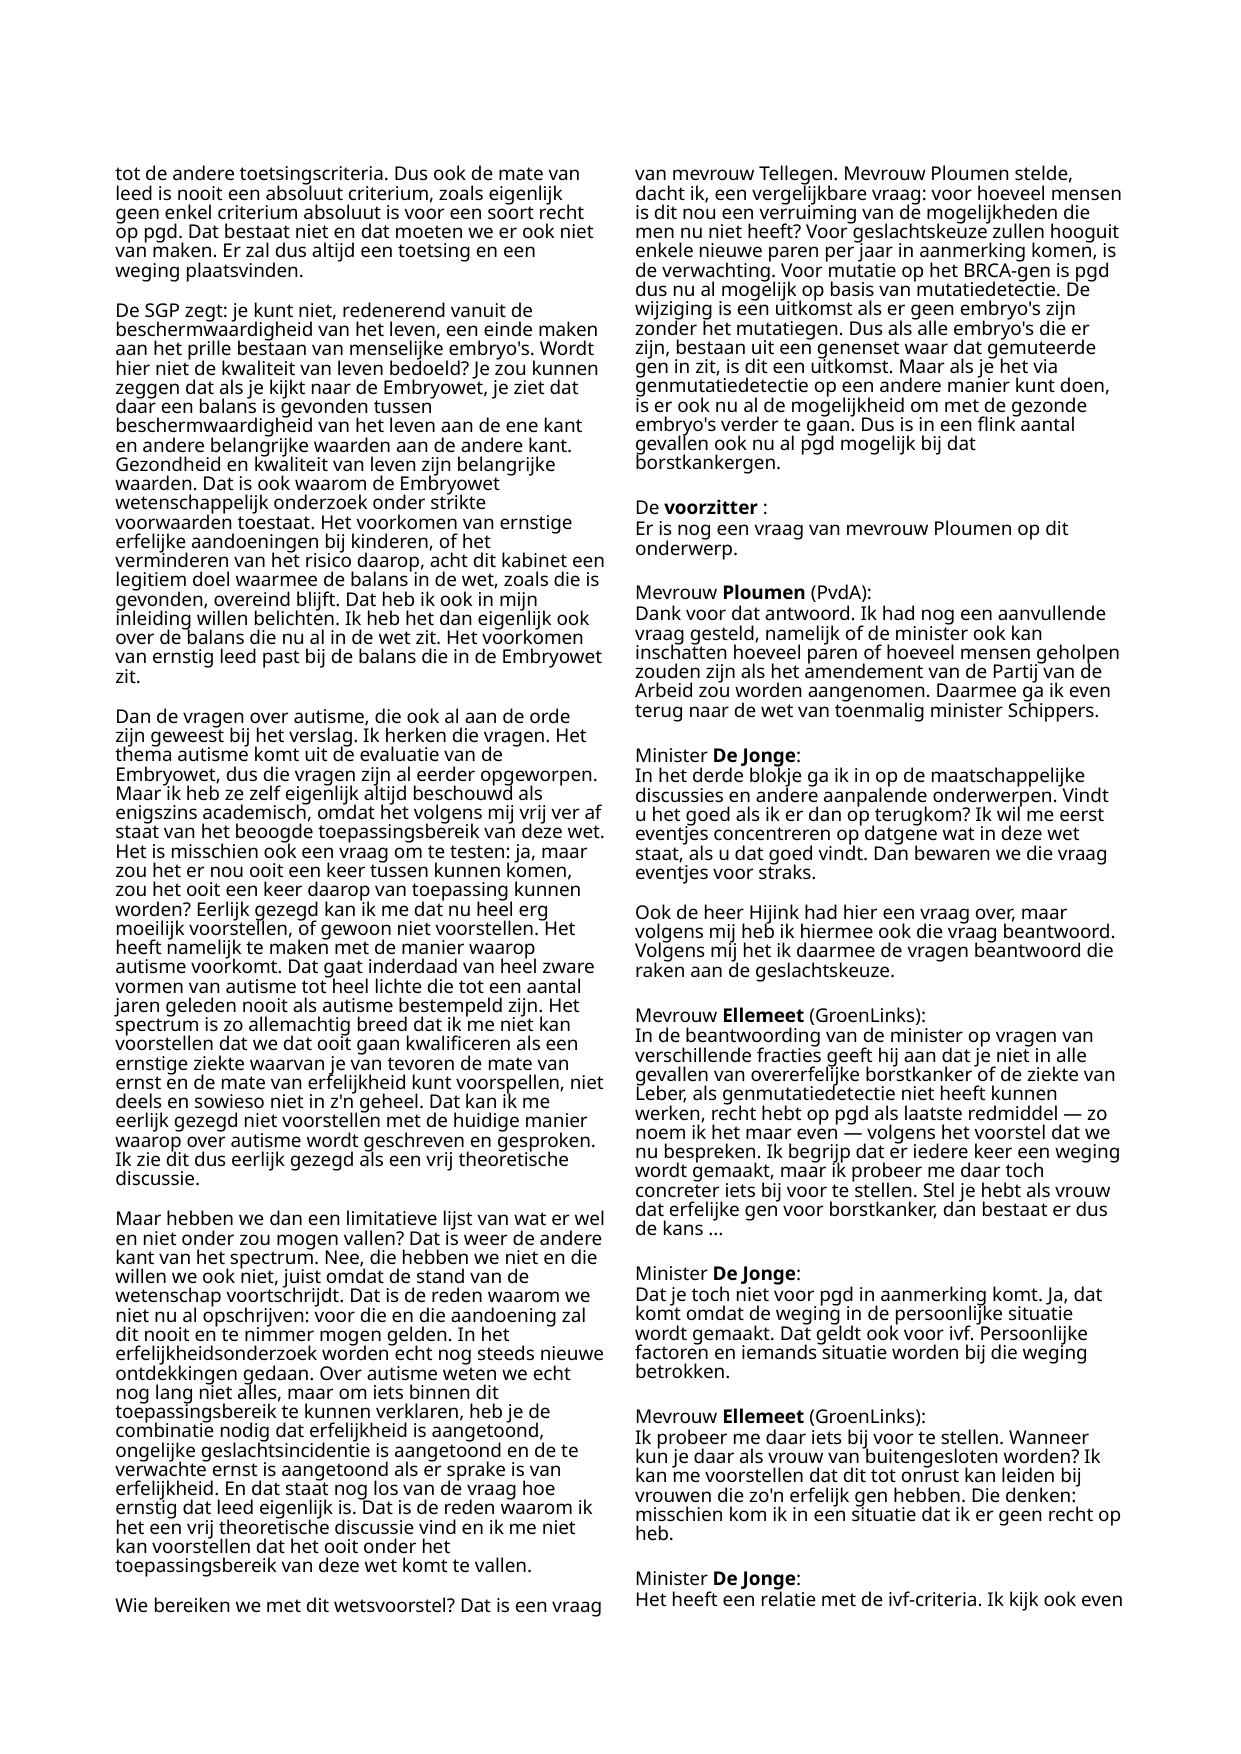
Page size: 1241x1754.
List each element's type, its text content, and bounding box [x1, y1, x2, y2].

text Minister De Jonge: [635, 1565, 1125, 1591]
text Ook de heer Hijink had hier een vraag over, maar volgens mij heb ik hiermee ook die vraag beantwoord. Volgens mij het ik daarmee de vragen beantwoord die raken aan de geslachtskeuze. [635, 904, 1125, 981]
text Dank voor dat antwoord. Ik had nog een aanvullende vraag gesteld, namelijk of de minister ook kan inschatten hoeveel paren of hoeveel mensen geholpen zouden zijn als het amendement van de Partij van de Arbeid zou worden aangenomen. Daarmee ga ik even terug naar de wet van toenmalig minister Schippers. [635, 605, 1125, 721]
text van mevrouw Tellegen. Mevrouw Ploumen stelde, dacht ik, een vergelijkbare vraag: voor hoeveel mensen is dit nou een verruiming van de mogelijkheden die men nu niet heeft? Voor geslachtskeuze zullen hooguit enkele nieuwe paren per jaar in aanmerking komen, is de verwachting. Voor mutatie op het BRCA-gen is pgd dus nu al mogelijk op basis van mutatiedetectie. De wijziging is een uitkomst als er geen embryo's zijn zonder het mutatiegen. Dus als alle embryo's die er zijn, bestaan uit een genenset waar dat gemuteerde gen in zit, is dit een uitkomst. Maar als je het via genmutatiedetectie op een andere manier kunt doen, is er ook nu al de mogelijkheid om met de gezonde embryo's verder te gaan. Dus is in een flink aantal gevallen ook nu al pgd mogelijk bij dat borstkankergen. [635, 165, 1125, 474]
text In het derde blokje ga ik in op de maatschappelijke discussies en andere aanpalende onderwerpen. Vindt u het goed als ik er dan op terugkom? Ik wil me eerst eventjes concentreren op datgene wat in deze wet staat, als u dat goed vindt. Dan bewaren we die vraag eventjes voor straks. [635, 767, 1125, 883]
text Het heeft een relatie met de ivf-criteria. Ik kijk ook even [635, 1591, 1125, 1610]
text De voorzitter : [635, 494, 1125, 520]
text Ik probeer me daar iets bij voor te stellen. Wanneer kun je daar als vrouw van buitengesloten worden? Ik kan me voorstellen dat dit tot onrust kan leiden bij vrouwen die zo'n erfelijk gen hebben. Die denken: misschien kom ik in een situatie dat ik er geen recht op heb. [635, 1429, 1125, 1544]
text Maar hebben we dan een limitatieve lijst van wat er wel en niet onder zou mogen vallen? Dat is weer de andere kant van het spectrum. Nee, die hebben we niet en die willen we ook niet, juist omdat de stand van de wetenschap voortschrijdt. Dat is de reden waarom we niet nu al opschrijven: voor die en die aandoening zal dit nooit en te nimmer mogen gelden. In het erfelijkheidsonderzoek worden echt nog steeds nieuwe ontdekkingen gedaan. Over autisme weten we echt nog lang niet alles, maar om iets binnen dit toepassingsbereik te kunnen verklaren, heb je de combinatie nodig dat erfelijkheid is aangetoond, ongelijke geslachtsincidentie is aangetoond en de te verwachte ernst is aangetoond als er sprake is van erfelijkheid. En dat staat nog los van de vraag hoe ernstig dat leed eigenlijk is. Dat is de reden waarom ik het een vrij theoretische discussie vind en ik me niet kan voorstellen dat het ooit onder het toepassingsbereik van deze wet komt te vallen. [115, 1210, 605, 1576]
text Minister De Jonge: [635, 1260, 1125, 1286]
text tot de andere toetsingscriteria. Dus ook de mate van leed is nooit een absoluut criterium, zoals eigenlijk geen enkel criterium absoluut is voor een soort recht op pgd. Dat bestaat niet en dat moeten we er ook niet van maken. Er zal dus altijd een toetsing en een weging plaatsvinden. [115, 165, 605, 281]
text In de beantwoording van de minister op vragen van verschillende fracties geeft hij aan dat je niet in alle gevallen van overerfelijke borstkanker of de ziekte van Leber, als genmutatiedetectie niet heeft kunnen werken, recht hebt op pgd als laatste redmiddel — zo noem ik het maar even — volgens het voorstel dat we nu bespreken. Ik begrijp dat er iedere keer een weging wordt gemaakt, maar ik probeer me daar toch concreter iets bij voor te stellen. Stel je hebt als vrouw dat erfelijke gen voor borstkanker, dan bestaat er dus de kans ... [635, 1027, 1125, 1239]
text Mevrouw Ellemeet (GroenLinks): [635, 1403, 1125, 1429]
text Er is nog een vraag van mevrouw Ploumen op dit onderwerp. [635, 520, 1125, 559]
text Mevrouw Ploumen (PvdA): [635, 579, 1125, 605]
text Wie bereiken we met dit wetsvoorstel? Dat is een vraag [115, 1597, 605, 1616]
text Mevrouw Ellemeet (GroenLinks): [635, 1002, 1125, 1027]
text Dat je toch niet voor pgd in aanmerking komt. Ja, dat komt omdat de weging in de persoonlijke situatie wordt gemaakt. Dat geldt ook voor ivf. Persoonlijke factoren en iemands situatie worden bij die weging betrokken. [635, 1286, 1125, 1382]
text Minister De Jonge: [635, 742, 1125, 767]
text Dan de vragen over autisme, die ook al aan de orde zijn geweest bij het verslag. Ik herken die vragen. Het thema autisme komt uit de evaluatie van de Embryowet, dus die vragen zijn al eerder opgeworpen. Maar ik heb ze zelf eigenlijk altijd beschouwd als enigszins academisch, omdat het volgens mij vrij ver af staat van het beoogde toepassingsbereik van deze wet. Het is misschien ook een vraag om te testen: ja, maar zou het er nou ooit een keer tussen kunnen komen, zou het ooit een keer daarop van toepassing kunnen worden? Eerlijk gezegd kan ik me dat nu heel erg moeilijk voorstellen, of gewoon niet voorstellen. Het heeft namelijk te maken met de manier waarop autisme voorkomt. Dat gaat inderdaad van heel zware vormen van autisme tot heel lichte die tot een aantal jaren geleden nooit als autisme bestempeld zijn. Het spectrum is zo allemachtig breed dat ik me niet kan voorstellen dat we dat ooit gaan kwalificeren als een ernstige ziekte waarvan je van tevoren de mate van ernst en de mate van erfelijkheid kunt voorspellen, niet deels en sowieso niet in z'n geheel. Dat kan ik me eerlijk gezegd niet voorstellen met de huidige manier waarop over autisme wordt geschreven en gesproken. Ik zie dit dus eerlijk gezegd als een vrij theoretische discussie. [115, 708, 605, 1189]
text De SGP zegt: je kunt niet, redenerend vanuit de beschermwaardigheid van het leven, een einde maken aan het prille bestaan van menselijke embryo's. Wordt hier niet de kwaliteit van leven bedoeld? Je zou kunnen zeggen dat als je kijkt naar de Embryowet, je ziet dat daar een balans is gevonden tussen beschermwaardigheid van het leven aan de ene kant en andere belangrijke waarden aan de andere kant. Gezondheid en kwaliteit van leven zijn belangrijke waarden. Dat is ook waarom de Embryowet wetenschappelijk onderzoek onder strikte voorwaarden toestaat. Het voorkomen van ernstige erfelijke aandoeningen bij kinderen, of het verminderen van het risico daarop, acht dit kabinet een legitiem doel waarmee de balans in de wet, zoals die is gevonden, overeind blijft. Dat heb ik ook in mijn inleiding willen belichten. Ik heb het dan eigenlijk ook over de balans die nu al in de wet zit. Het voorkomen van ernstig leed past bij de balans die in de Embryowet zit. [115, 302, 605, 687]
